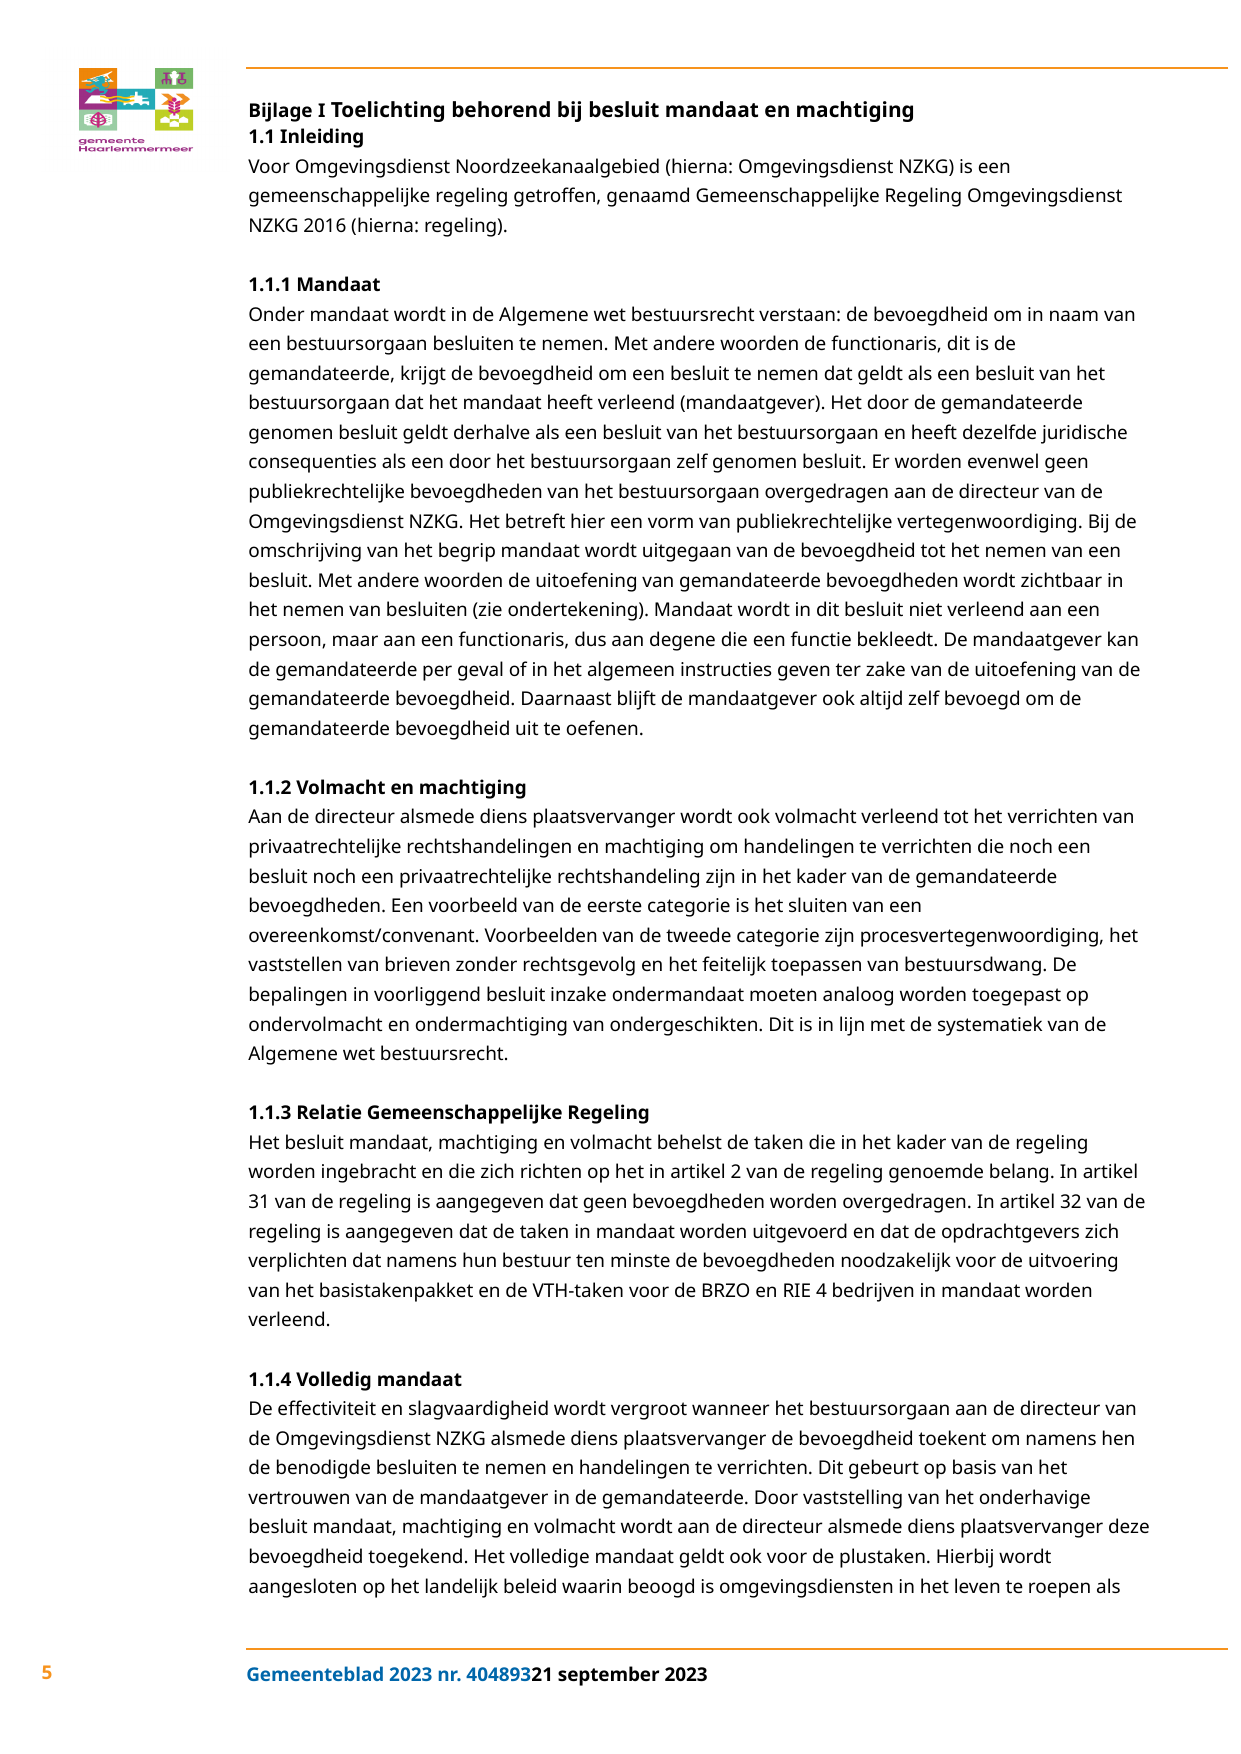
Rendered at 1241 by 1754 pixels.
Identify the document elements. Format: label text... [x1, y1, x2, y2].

text 1.1.4 Volledig mandaat [248, 1366, 1152, 1392]
text Onder mandaat wordt in de Algemene wet bestuursrecht verstaan: de bevoegdheid om in naam van een bestuursorgaan besluiten te nemen. Met andere woorden de functionaris, dit is de gemandateerde, krijgt de bevoegdheid om een besluit te nemen dat geldt als een besluit van het bestuursorgaan dat het mandaat heeft verleend (mandaatgever). Het door de gemandateerde genomen besluit geldt derhalve als een besluit van het bestuursorgaan en heeft dezelfde juridische consequenties als een door het bestuursorgaan zelf genomen besluit. Er worden evenwel geen publiekrechtelijke bevoegdheden van het bestuursorgaan overgedragen aan de directeur van de Omgevingsdienst NZKG. Het betreft hier een vorm van publiekrechtelijke vertegenwoordiging. Bij de omschrijving van het begrip mandaat wordt uitgegaan van de bevoegdheid tot het nemen van een besluit. Met andere woorden de uitoefening van gemandateerde bevoegdheden wordt zichtbaar in het nemen van besluiten (zie ondertekening). Mandaat wordt in dit besluit niet verleend aan een persoon, maar aan een functionaris, dus aan degene die een functie bekleedt. De mandaatgever kan de gemandateerde per geval of in het algemeen instructies geven ter zake van de uitoefening van de gemandateerde bevoegdheid. Daarnaast blijft de mandaatgever ook altijd zelf bevoegd om de gemandateerde bevoegdheid uit te oefenen. [248, 301, 1152, 741]
text 1.1 Inleiding [248, 123, 1152, 149]
text Aan de directeur alsmede diens plaatsvervanger wordt ook volmacht verleend tot het verrichten van privaatrechtelijke rechtshandelingen en machtiging om handelingen te verrichten die noch een besluit noch een privaatrechtelijke rechtshandeling zijn in het kader van de gemandateerde bevoegdheden. Een voorbeeld van de eerste categorie is het sluiten van een overeenkomst/convenant. Voorbeelden van de tweede categorie zijn procesvertegenwoordiging, het vaststellen van brieven zonder rechtsgevolg en het feitelijk toepassen van bestuursdwang. De bepalingen in voorliggend besluit inzake ondermandaat moeten analoog worden toegepast op ondervolmacht en ondermachtiging van ondergeschikten. Dit is in lijn met de systematiek van de Algemene wet bestuursrecht. [248, 804, 1152, 1066]
text Bijlage I Toelichting behorend bij besluit mandaat en machtiging [248, 95, 1152, 123]
text 1.1.3 Relatie Gemeenschappelijke Regeling [248, 1099, 1152, 1125]
text Voor Omgevingsdienst Noordzeekanaalgebied (hierna: Omgevingsdienst NZKG) is een gemeenschappelijke regeling getroffen, genaamd Gemeenschappelijke Regeling Omgevingsdienst NZKG 2016 (hierna: regeling). [248, 153, 1152, 238]
text 1.1.1 Mandaat [248, 271, 1152, 297]
text De effectiviteit en slagvaardigheid wordt vergroot wanneer het bestuursorgaan aan de directeur van de Omgevingsdienst NZKG alsmede diens plaatsvervanger de bevoegdheid toekent om namens hen de benodigde besluiten te nemen en handelingen te verrichten. Dit gebeurt op basis van het vertrouwen van de mandaatgever in de gemandateerde. Door vaststelling van het onderhavige besluit mandaat, machtiging en volmacht wordt aan de directeur alsmede diens plaatsvervanger deze bevoegdheid toegekend. Het volledige mandaat geldt ook voor de plustaken. Hierbij wordt aangesloten op het landelijk beleid waarin beoogd is omgevingsdiensten in het leven te roepen als [248, 1395, 1152, 1599]
picture [41, 47, 231, 172]
text 1.1.2 Volmacht en machtiging [248, 774, 1152, 800]
text Het besluit mandaat, machtiging en volmacht behelst de taken die in het kader van de regeling worden ingebracht en die zich richten op het in artikel 2 van de regeling genoemde belang. In artikel 31 van de regeling is aangegeven dat geen bevoegdheden worden overgedragen. In artikel 32 van de regeling is aangegeven dat de taken in mandaat worden uitgevoerd en dat de opdrachtgevers zich verplichten dat namens hun bestuur ten minste de bevoegdheden noodzakelijk voor de uitvoering van het basistakenpakket en de VTH-taken voor de BRZO en RIE 4 bedrijven in mandaat worden verleend. [248, 1129, 1152, 1332]
